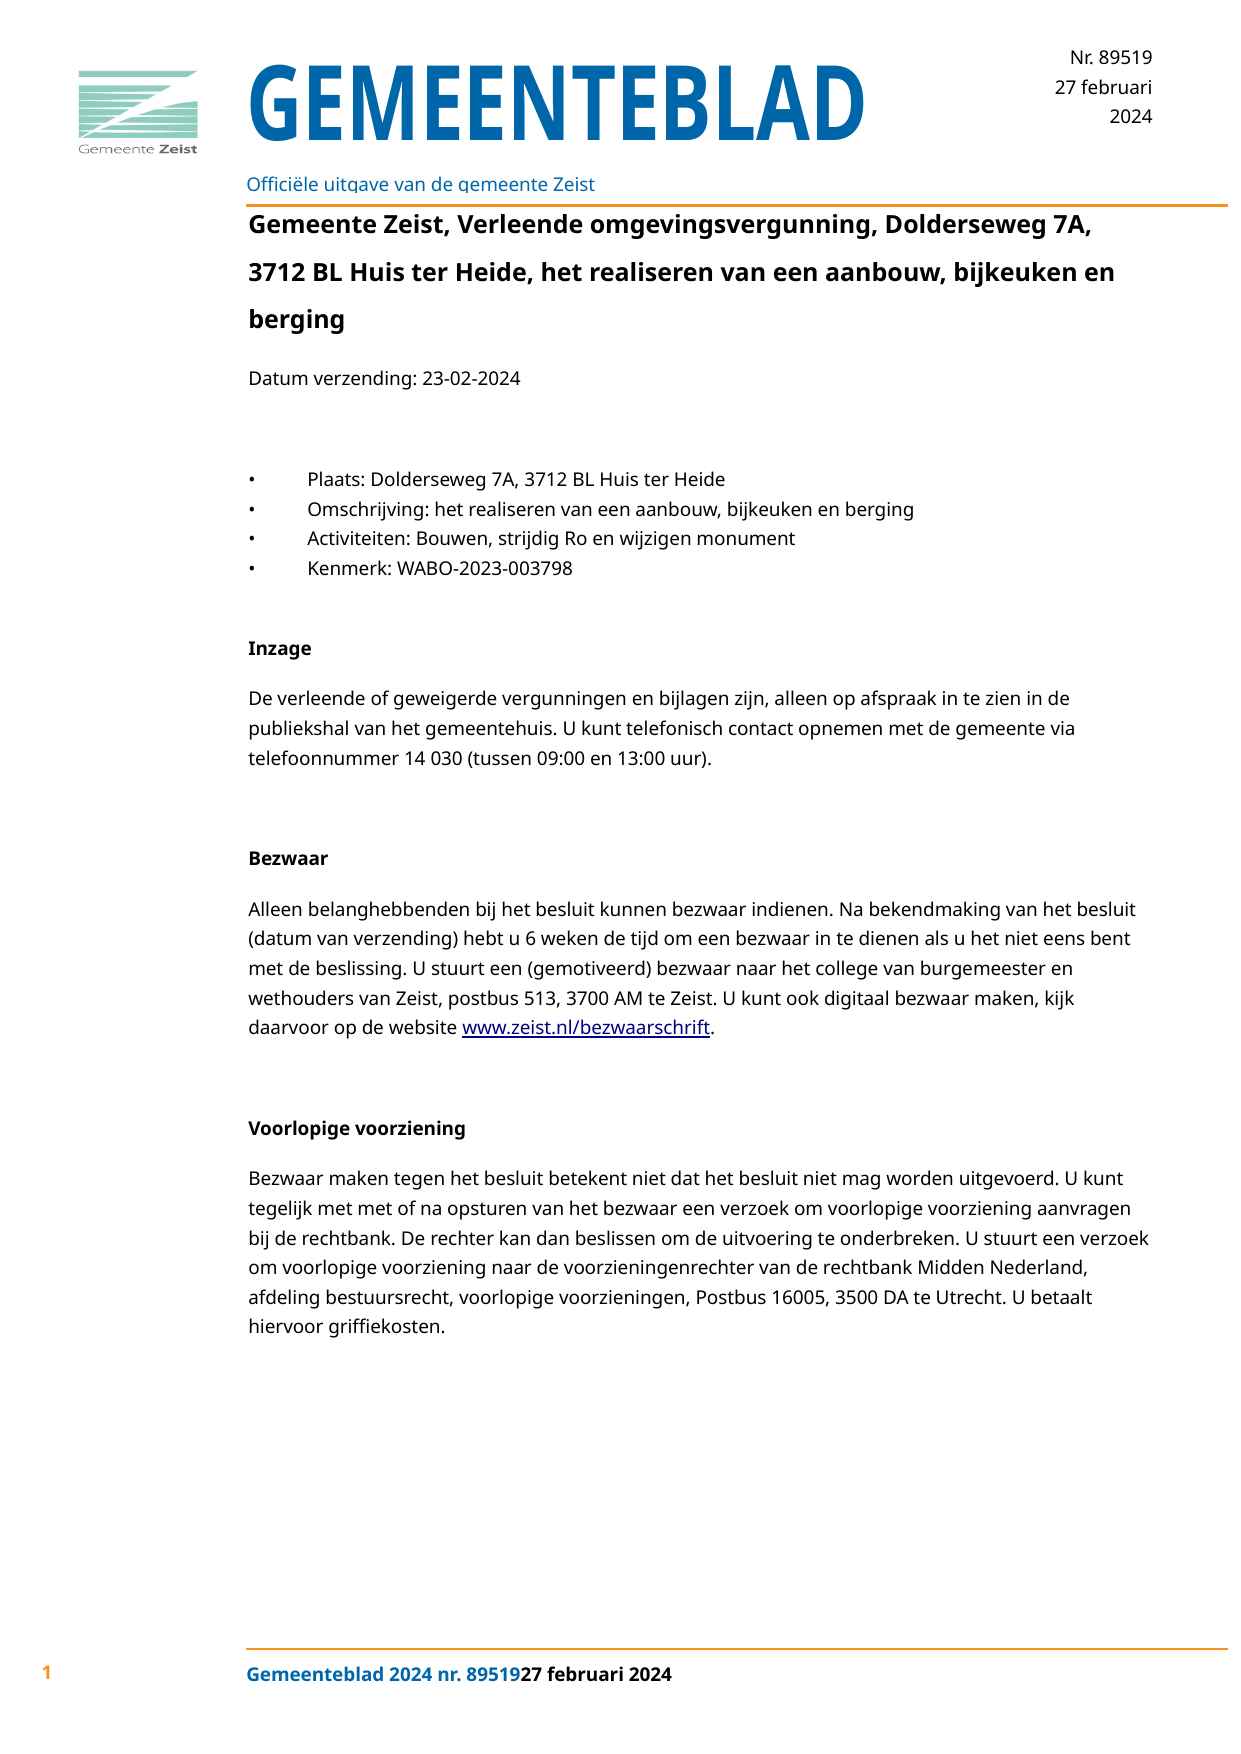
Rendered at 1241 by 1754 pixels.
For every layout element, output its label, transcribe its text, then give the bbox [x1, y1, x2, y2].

text Voorlopige voorziening [248, 1115, 1152, 1141]
text De verleende of geweigerde vergunningen en bijlagen zijn, alleen op afspraak in te zien in de publiekshal van het gemeentehuis. U kunt telefonisch contact opnemen met de gemeente via telefoonnummer 14 030 (tussen 09:00 en 13:00 uur). [248, 686, 1152, 770]
text Bezwaar [248, 846, 1152, 871]
list Activiteiten: Bouwen, strijdig Ro en wijzigen monument [248, 526, 1152, 551]
text Bezwaar maken tegen het besluit betekent niet dat het besluit niet mag worden uitgevoerd. U kunt tegelijk met met of na opsturen van het bezwaar een verzoek om voorlopige voorziening aanvragen bij de rechtbank. De rechter kan dan beslissen om de uitvoering te onderbreken. U stuurt een verzoek om voorlopige voorziening naar de voorzieningenrechter van de rechtbank Midden Nederland, afdeling bestuursrecht, voorlopige voorzieningen, Postbus 16005, 3500 DA te Utrecht. U betaalt hiervoor griffiekosten. [248, 1166, 1152, 1339]
text Datum verzending: 23-02-2024 [248, 366, 1152, 391]
list Omschrijving: het realiseren van een aanbouw, bijkeuken en berging [248, 496, 1152, 522]
text Gemeente Zeist, Verleende omgevingsvergunning, Dolderseweg 7A, 3712 BL Huis ter Heide, het realiseren van een aanbouw, bijkeuken en berging [248, 207, 1152, 336]
list Plaats: Dolderseweg 7A, 3712 BL Huis ter Heide [248, 466, 1152, 492]
picture [41, 47, 231, 172]
text Inzage [248, 635, 1152, 661]
list Kenmerk: WABO-2023-003798 [248, 555, 1152, 581]
text Alleen belanghebbenden bij het besluit kunnen bezwaar indienen. Na bekendmaking van het besluit (datum van verzending) hebt u 6 weken de tijd om een bezwaar in te dienen als u het niet eens bent met de beslissing. U stuurt een (gemotiveerd) bezwaar naar het college van burgemeester en wethouders van Zeist, postbus 513, 3700 AM te Zeist. U kunt ook digitaal bezwaar maken, kijk daarvoor op de website www.zeist.nl/bezwaarschrift. [248, 896, 1152, 1040]
